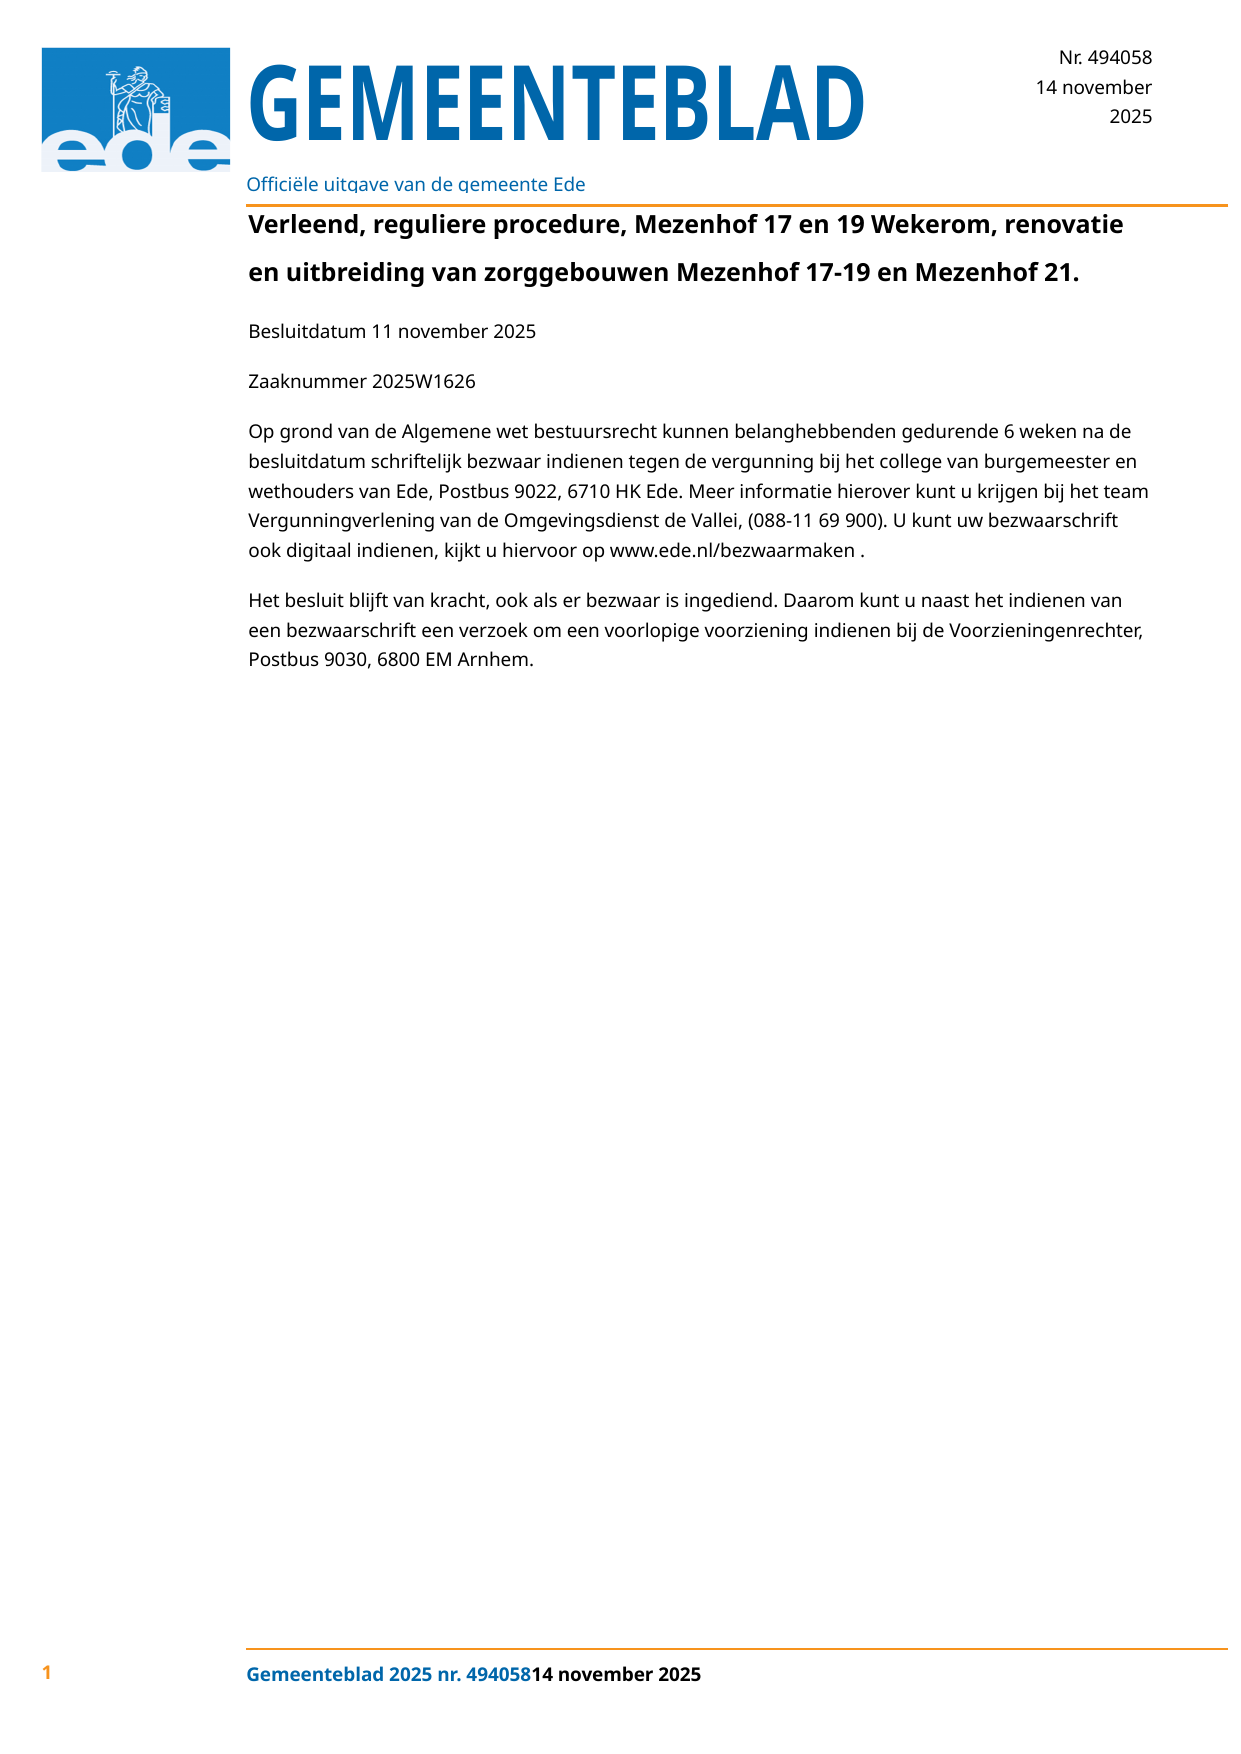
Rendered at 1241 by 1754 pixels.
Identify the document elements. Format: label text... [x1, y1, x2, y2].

text Verleend, reguliere procedure, Mezenhof 17 en 19 Wekerom, renovatie en uitbreiding van zorggebouwen Mezenhof 17-19 en Mezenhof 21. [248, 207, 1152, 288]
text Het besluit blijft van kracht, ook als er bezwaar is ingediend. Daarom kunt u naast het indienen van een bezwaarschrift een verzoek om een voorlopige voorziening indienen bij de Voorzieningenrechter, Postbus 9030, 6800 EM Arnhem. [248, 587, 1152, 672]
text Op grond van de Algemene wet bestuursrecht kunnen belanghebbenden gedurende 6 weken na de besluitdatum schriftelijk bezwaar indienen tegen de vergunning bij het college van burgemeester en wethouders van Ede, Postbus 9022, 6710 HK Ede. Meer informatie hierover kunt u krijgen bij het team Vergunningverlening van de Omgevingsdienst de Vallei, (088-11 69 900). U kunt uw bezwaarschrift ook digitaal indienen, kijkt u hiervoor op www.ede.nl/bezwaarmaken . [248, 419, 1152, 563]
text Zaaknummer 2025W1626 [248, 368, 1152, 394]
text Besluitdatum 11 november 2025 [248, 318, 1152, 344]
picture [41, 47, 231, 172]
